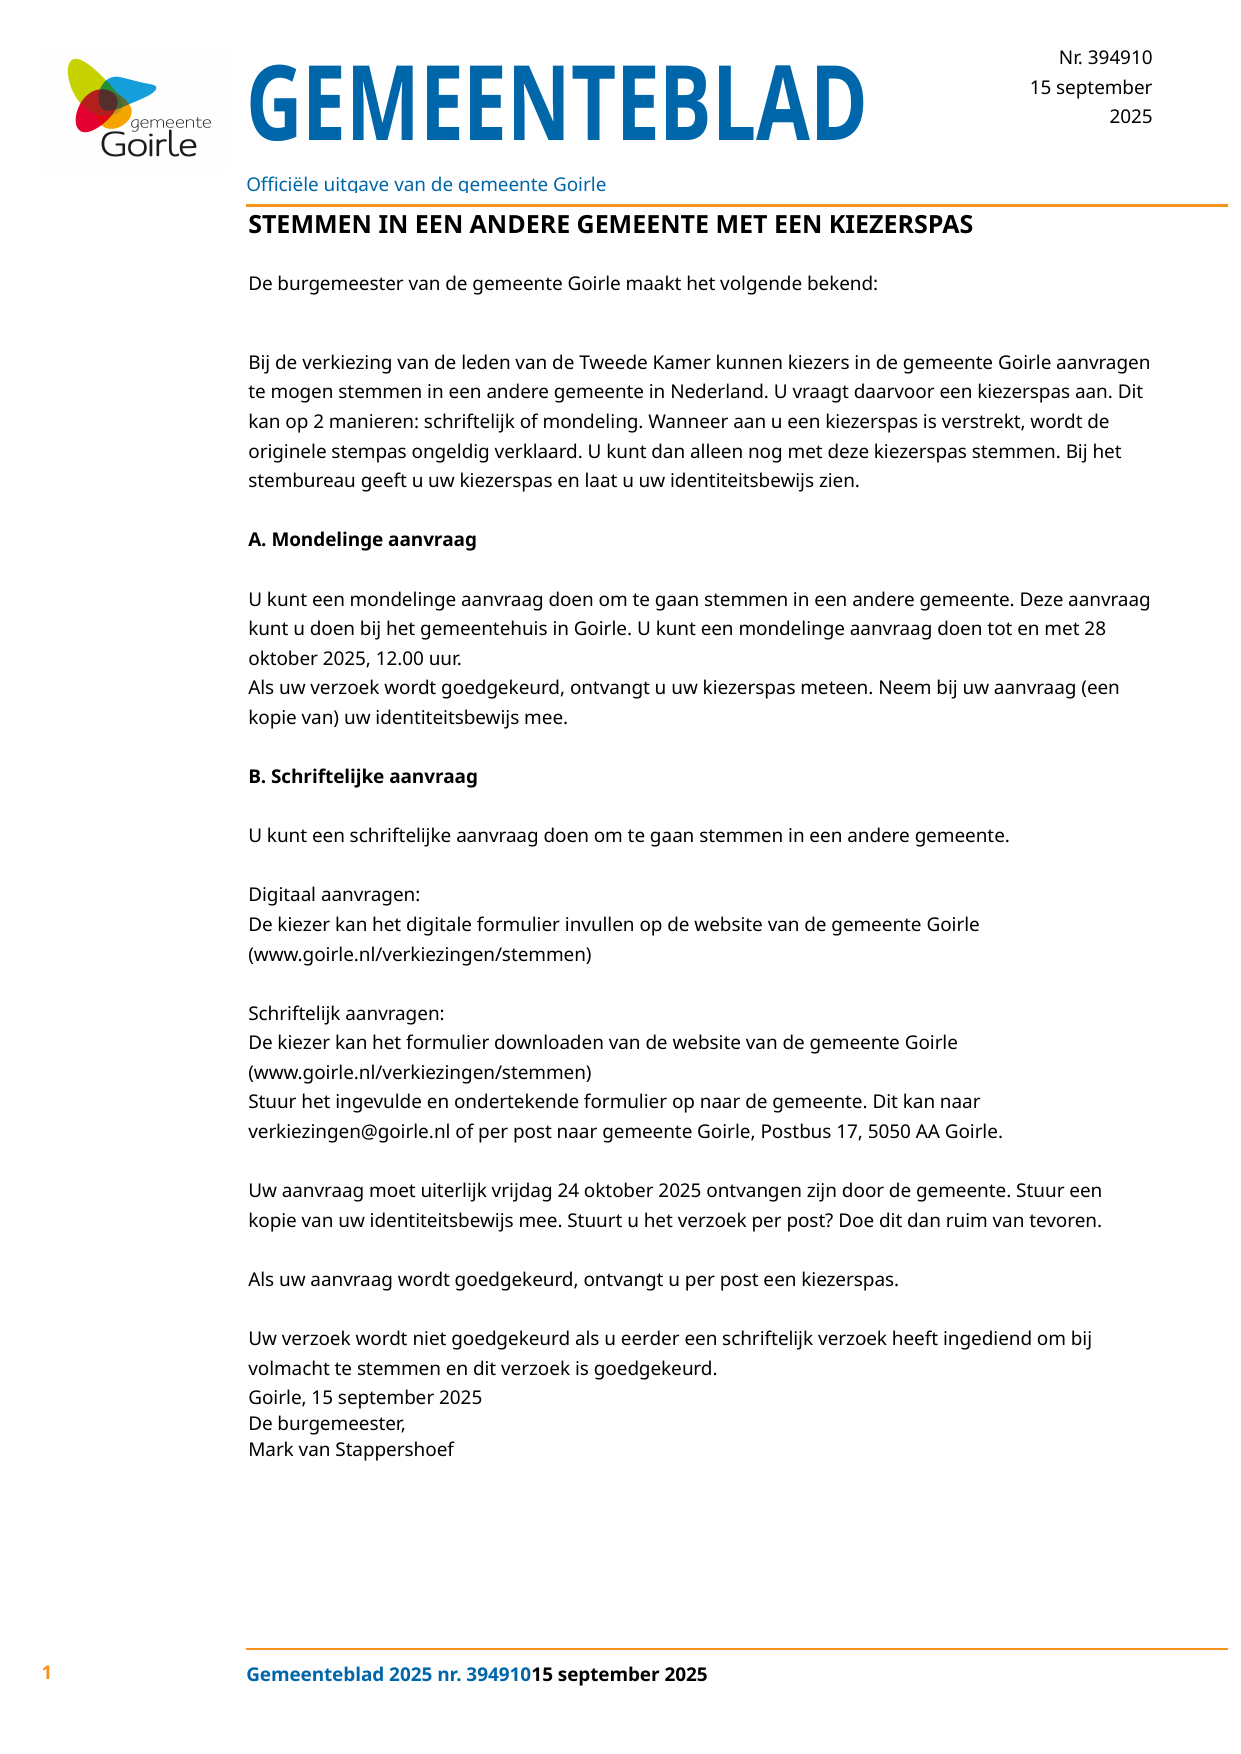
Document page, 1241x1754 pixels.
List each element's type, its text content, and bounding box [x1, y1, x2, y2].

text STEMMEN IN EEN ANDERE GEMEENTE MET EEN KIEZERSPAS [248, 207, 1152, 241]
text Schriftelijk aanvragen: [248, 1000, 1152, 1026]
text U kunt een schriftelijke aanvraag doen om te gaan stemmen in een andere gemeente. [248, 822, 1152, 848]
text Stuur het ingevulde en ondertekende formulier op naar de gemeente. Dit kan naar verkiezingen@goirle.nl of per post naar gemeente Goirle, Postbus 17, 5050 AA Goirle. [248, 1089, 1152, 1144]
text Bij de verkiezing van de leden van de Tweede Kamer kunnen kiezers in de gemeente Goirle aanvragen te mogen stemmen in een andere gemeente in Nederland. U vraagt daarvoor een kiezerspas aan. Dit kan op 2 manieren: schriftelijk of mondeling. Wanneer aan u een kiezerspas is verstrekt, wordt de originele stempas ongeldig verklaard. U kunt dan alleen nog met deze kiezerspas stemmen. Bij het stembureau geeft u uw kiezerspas en laat u uw identiteitsbewijs zien. [248, 349, 1152, 493]
text Goirle, 15 september 2025 [248, 1384, 1152, 1410]
text Als uw verzoek wordt goedgekeurd, ontvangt u uw kiezerspas meteen. Neem bij uw aanvraag (een kopie van) uw identiteitsbewijs mee. [248, 674, 1152, 730]
text De kiezer kan het digitale formulier invullen op de website van de gemeente Goirle (www.goirle.nl/verkiezingen/stemmen) [248, 911, 1152, 967]
text Mark van Stappershoef [248, 1436, 1152, 1462]
text Uw verzoek wordt niet goedgekeurd als u eerder een schriftelijk verzoek heeft ingediend om bij volmacht te stemmen en dit verzoek is goedgekeurd. [248, 1325, 1152, 1381]
text Uw aanvraag moet uiterlijk vrijdag 24 oktober 2025 ontvangen zijn door de gemeente. Stuur een kopie van uw identiteitsbewijs mee. Stuurt u het verzoek per post? Doe dit dan ruim van tevoren. [248, 1177, 1152, 1233]
text De kiezer kan het formulier downloaden van de website van de gemeente Goirle (www.goirle.nl/verkiezingen/stemmen) [248, 1029, 1152, 1085]
text A. Mondelinge aanvraag [248, 527, 1152, 552]
text Digitaal aanvragen: [248, 882, 1152, 907]
text De burgemeester van de gemeente Goirle maakt het volgende bekend: [248, 270, 1152, 296]
text B. Schriftelijke aanvraag [248, 763, 1152, 789]
text U kunt een mondelinge aanvraag doen om te gaan stemmen in een andere gemeente. Deze aanvraag kunt u doen bij het gemeentehuis in Goirle. U kunt een mondelinge aanvraag doen tot en met 28 oktober 2025, 12.00 uur. [248, 586, 1152, 671]
picture [41, 47, 231, 172]
text Als uw aanvraag wordt goedgekeurd, ontvangt u per post een kiezerspas. [248, 1266, 1152, 1292]
text De burgemeester, [248, 1410, 1152, 1436]
